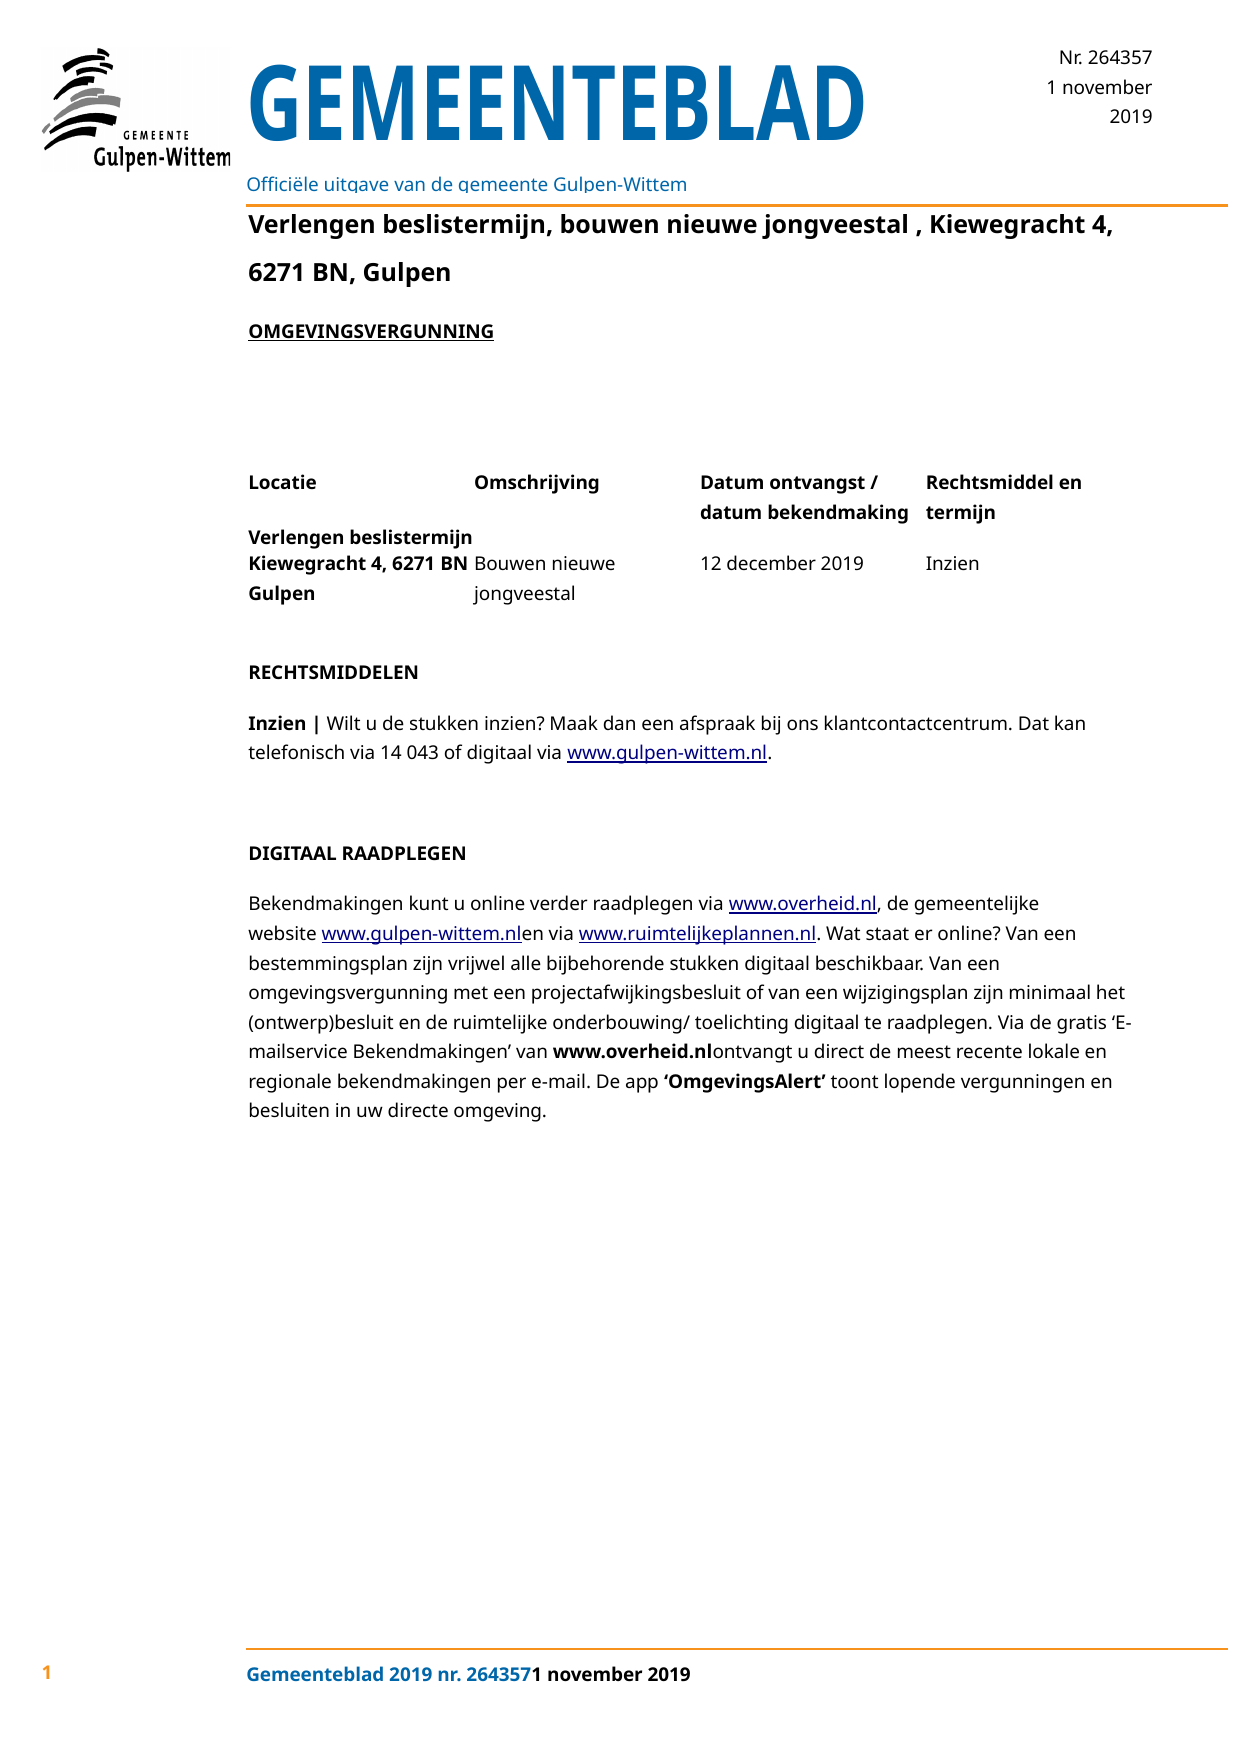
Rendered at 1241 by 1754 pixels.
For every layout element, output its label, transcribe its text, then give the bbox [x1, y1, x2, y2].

table_cell 12 december 2019 [700, 550, 926, 606]
table_cell [926, 525, 1152, 550]
text OMGEVINGSVERGUNNING [248, 318, 1152, 344]
table_header Omschrijving [474, 469, 700, 524]
table_cell [700, 525, 926, 550]
text Verlengen beslistermijn, bouwen nieuwe jongveestal , Kiewegracht 4, 6271 BN, Gulpen [248, 207, 1152, 288]
text Bekendmakingen kunt u online verder raadplegen via www.overheid.nl, de gemeentelijke website www.gulpen-wittem.nlen via www.ruimtelijkeplannen.nl. Wat staat er online? Van een bestemmingsplan zijn vrijwel alle bijbehorende stukken digitaal beschikbaar. Van een omgevingsvergunning met een projectafwijkingsbesluit of van een wijzigingsplan zijn minimaal het (ontwerp)besluit en de ruimtelijke onderbouwing/ toelichting digitaal te raadplegen. Via de gratis ‘E-mailservice Bekendmakingen’ van www.overheid.nlontvangt u direct de meest recente lokale en regionale bekendmakingen per e-mail. De app ‘OmgevingsAlert’ toont lopende vergunningen en besluiten in uw directe omgeving. [248, 891, 1152, 1123]
table_cell Verlengen beslistermijn [248, 525, 474, 550]
table_cell [474, 525, 700, 550]
table_header Rechtsmiddel en termijn [926, 469, 1152, 524]
table_header Locatie [248, 469, 474, 524]
table_header Datum ontvangst / datum bekendmaking [700, 469, 926, 524]
picture [41, 47, 231, 172]
table_cell Inzien [926, 550, 1152, 606]
table_cell Bouwen nieuwe jongveestal [474, 550, 700, 606]
text Inzien | Wilt u de stukken inzien? Maak dan een afspraak bij ons klantcontactcentrum. Dat kan telefonisch via 14 043 of digitaal via www.gulpen-wittem.nl. [248, 710, 1152, 765]
text DIGITAAL RAADPLEGEN [248, 840, 1152, 866]
text RECHTSMIDDELEN [248, 659, 1152, 685]
table_cell Kiewegracht 4, 6271 BN Gulpen [248, 550, 474, 606]
